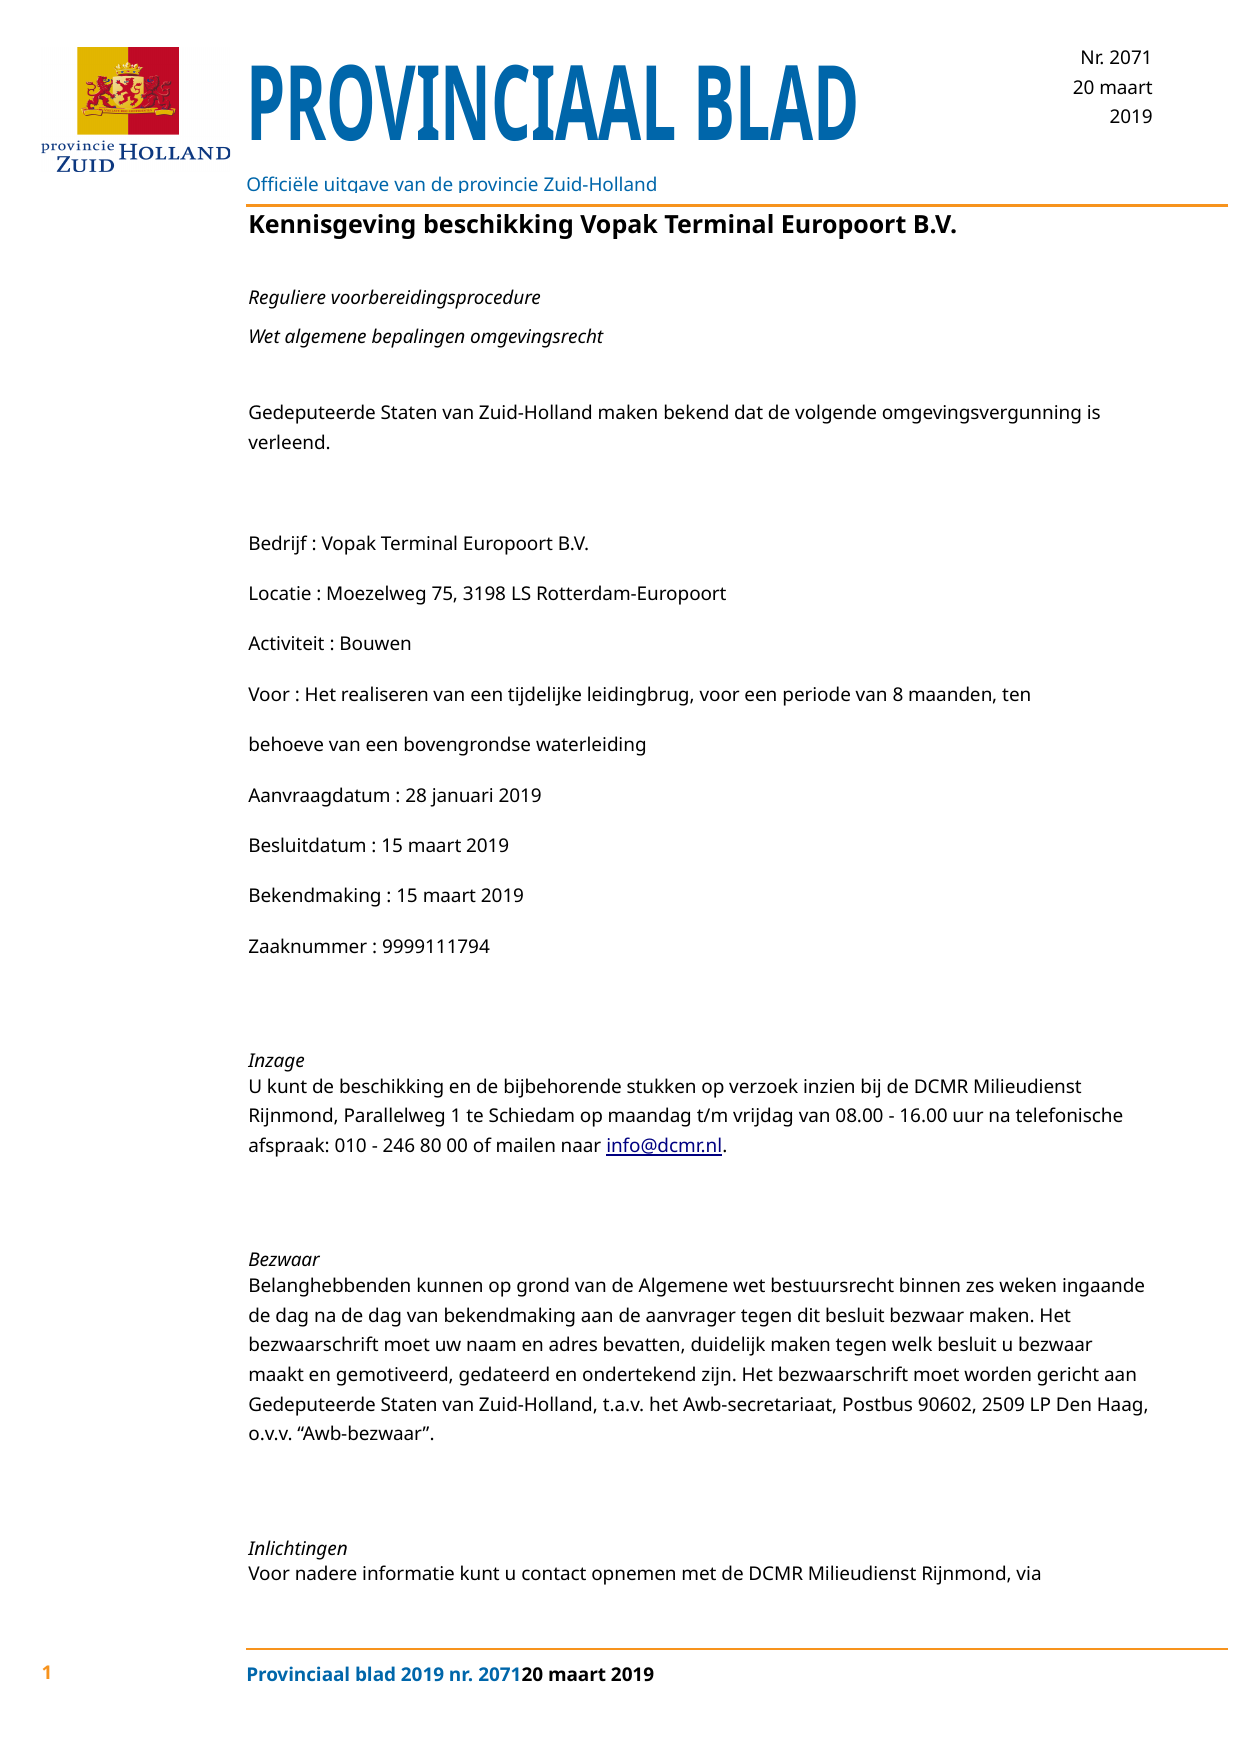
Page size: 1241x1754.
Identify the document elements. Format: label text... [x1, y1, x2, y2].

text Belanghebbenden kunnen op grond van de Algemene wet bestuursrecht binnen zes weken ingaande de dag na de dag van bekendmaking aan de aanvrager tegen dit besluit bezwaar maken. Het bezwaarschrift moet uw naam en adres bevatten, duidelijk maken tegen welk besluit u bezwaar maakt en gemotiveerd, gedateerd en ondertekend zijn. Het bezwaarschrift moet worden gericht aan Gedeputeerde Staten van Zuid-Holland, t.a.v. het Awb-secretariaat, Postbus 90602, 2509 LP Den Haag, o.v.v. “Awb-bezwaar”. [248, 1272, 1152, 1446]
text Reguliere voorbereidingsprocedure [248, 284, 1152, 309]
text Besluitdatum : 15 maart 2019 [248, 832, 1152, 858]
text Voor : Het realiseren van een tijdelijke leidingbrug, voor een periode van 8 maanden, ten [248, 681, 1152, 707]
picture [41, 47, 231, 172]
text Activiteit : Bouwen [248, 631, 1152, 656]
text Zaaknummer : 9999111794 [248, 933, 1152, 959]
text U kunt de beschikking en de bijbehorende stukken op verzoek inzien bij de DCMR Milieudienst Rijnmond, Parallelweg 1 te Schiedam op maandag t/m vrijdag van 08.00 - 16.00 uur na telefonische afspraak: 010 - 246 80 00 of mailen naar info@dcmr.nl. [248, 1073, 1152, 1158]
text Bekendmaking : 15 maart 2019 [248, 883, 1152, 908]
text Inlichtingen [248, 1535, 1152, 1560]
text Inzage [248, 1047, 1152, 1073]
text Bezwaar [248, 1247, 1152, 1272]
text Kennisgeving beschikking Vopak Terminal Europoort B.V. [248, 207, 1152, 241]
text Bedrijf : Vopak Terminal Europoort B.V. [248, 530, 1152, 555]
text behoeve van een bovengrondse waterleiding [248, 731, 1152, 757]
text Gedeputeerde Staten van Zuid-Holland maken bekend dat de volgende omgevingsvergunning is verleend. [248, 399, 1152, 454]
text Aanvraagdatum : 28 januari 2019 [248, 782, 1152, 807]
text Wet algemene bepalingen omgevingsrecht [248, 323, 1152, 349]
text Voor nadere informatie kunt u contact opnemen met de DCMR Milieudienst Rijnmond, via [248, 1560, 1152, 1586]
text Locatie : Moezelweg 75, 3198 LS Rotterdam-Europoort [248, 580, 1152, 606]
